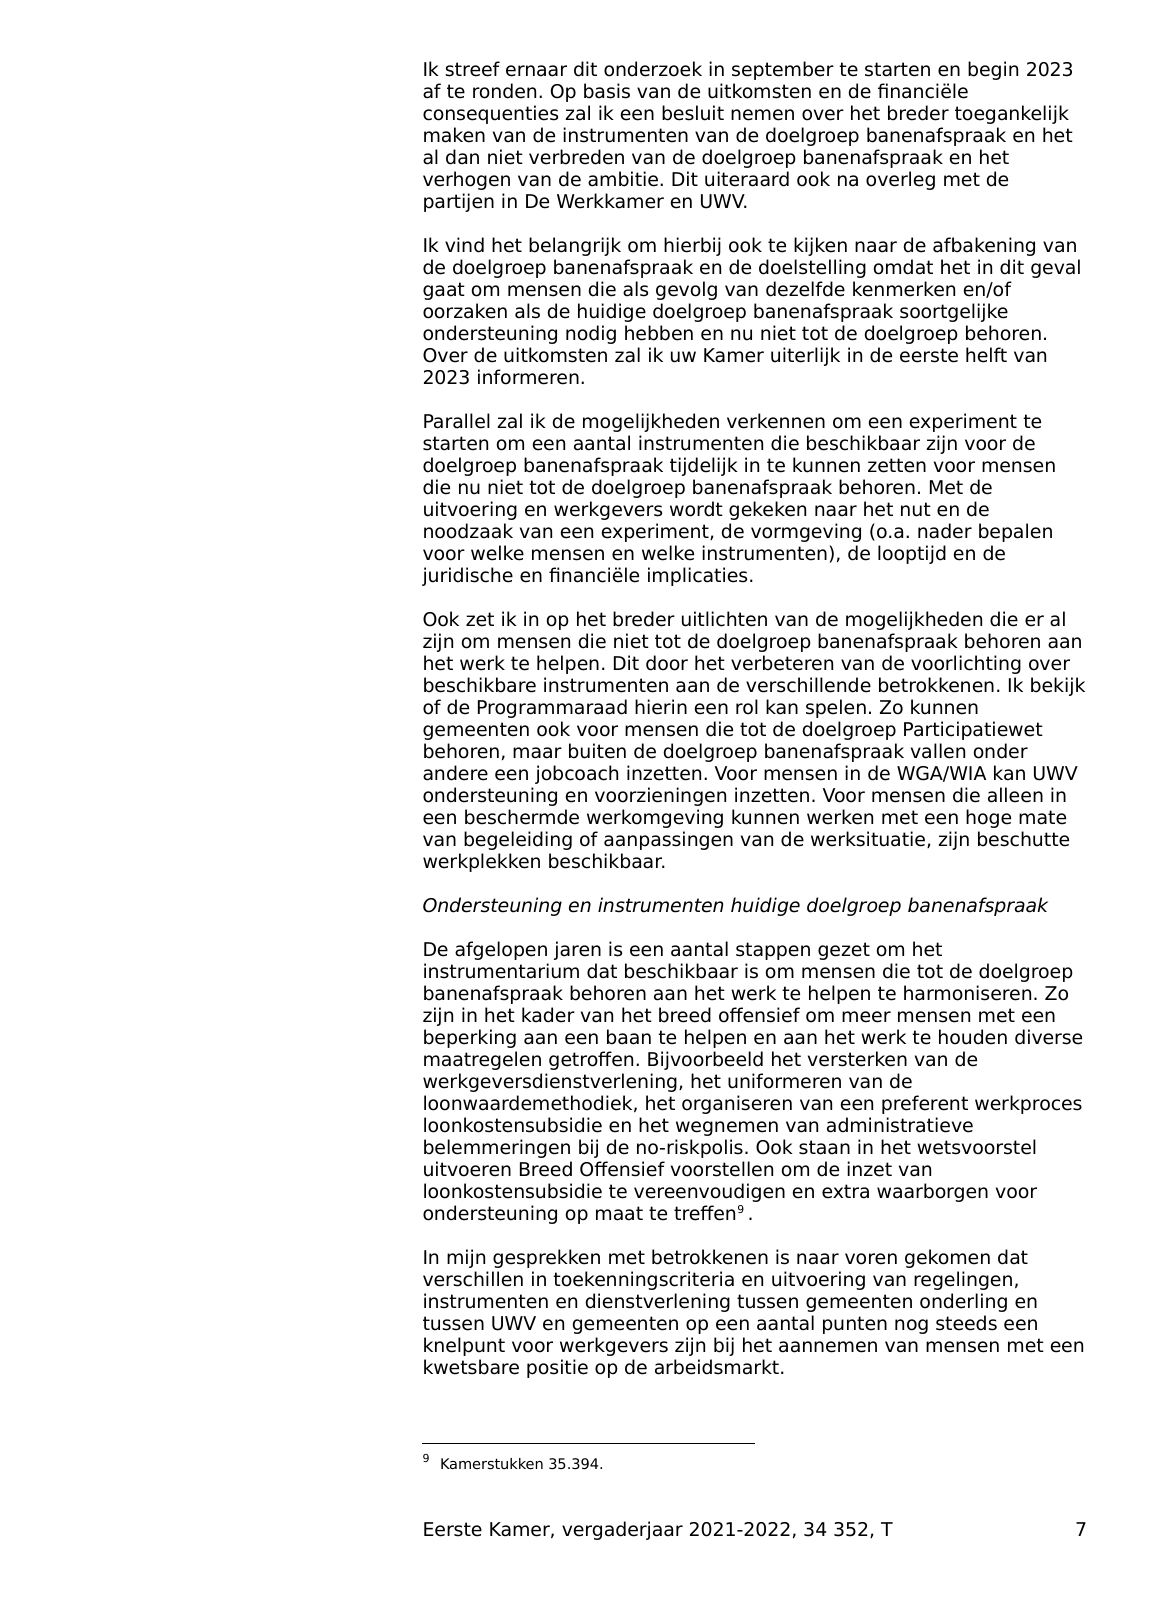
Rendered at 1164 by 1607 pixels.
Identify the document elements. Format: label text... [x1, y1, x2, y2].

text In mijn gesprekken met betrokkenen is naar voren gekomen dat verschillen in toekenningscriteria en uitvoering van regelingen, instrumenten en dienstverlening tussen gemeenten onderling en tussen UWV en gemeenten op een aantal punten nog steeds een knelpunt voor werkgevers zijn bij het aannemen van mensen met een kwetsbare positie op de arbeidsmarkt. [422, 1247, 1087, 1379]
text Ook zet ik in op het breder uitlichten van de mogelijkheden die er al zijn om mensen die niet tot de doelgroep banenafspraak behoren aan het werk te helpen. Dit door het verbeteren van de voorlichting over beschikbare instrumenten aan de verschillende betrokkenen. Ik bekijk of de Programmaraad hierin een rol kan spelen. Zo kunnen gemeenten ook voor mensen die tot de doelgroep Participatiewet behoren, maar buiten de doelgroep banenafspraak vallen onder andere een jobcoach inzetten. Voor mensen in de WGA/WIA kan UWV ondersteuning en voorzieningen inzetten. Voor mensen die alleen in een beschermde werkomgeving kunnen werken met een hoge mate van begeleiding of aanpassingen van de werksituatie, zijn beschutte werkplekken beschikbaar. [422, 609, 1087, 873]
text Ik streef ernaar dit onderzoek in september te starten en begin 2023 af te ronden. Op basis van de uitkomsten en de financiële consequenties zal ik een besluit nemen over het breder toegankelijk maken van de instrumenten van de doelgroep banenafspraak en het al dan niet verbreden van de doelgroep banenafspraak en het verhogen van de ambitie. Dit uiteraard ook na overleg met de partijen in De Werkkamer en UWV. [422, 59, 1087, 213]
text Ik vind het belangrijk om hierbij ook te kijken naar de afbakening van de doelgroep banenafspraak en de doelstelling omdat het in dit geval gaat om mensen die als gevolg van dezelfde kenmerken en/of oorzaken als de huidige doelgroep banenafspraak soortgelijke ondersteuning nodig hebben en nu niet tot de doelgroep behoren. Over de uitkomsten zal ik uw Kamer uiterlijk in de eerste helft van 2023 informeren. [422, 235, 1087, 389]
text De afgelopen jaren is een aantal stappen gezet om het instrumentarium dat beschikbaar is om mensen die tot de doelgroep banenafspraak behoren aan het werk te helpen te harmoniseren. Zo zijn in het kader van het breed offensief om meer mensen met een beperking aan een baan te helpen en aan het werk te houden diverse maatregelen getroffen. Bijvoorbeeld het versterken van de werkgeversdienstverlening, het uniformeren van de loonwaardemethodiek, het organiseren van een preferent werkproces loonkostensubsidie en het wegnemen van administratieve belemmeringen bij de no-riskpolis. Ook staan in het wetsvoorstel uitvoeren Breed Offensief voorstellen om de inzet van loonkostensubsidie te vereenvoudigen en extra waarborgen voor ondersteuning op maat te treffen. [422, 939, 1087, 1225]
text Kamerstukken 35.394. [422, 1452, 1087, 1474]
subtitle Ondersteuning en instrumenten huidige doelgroep banenafspraak [422, 895, 1087, 917]
text Parallel zal ik de mogelijkheden verkennen om een experiment te starten om een aantal instrumenten die beschikbaar zijn voor de doelgroep banenafspraak tijdelijk in te kunnen zetten voor mensen die nu niet tot de doelgroep banenafspraak behoren. Met de uitvoering en werkgevers wordt gekeken naar het nut en de noodzaak van een experiment, de vormgeving (o.a. nader bepalen voor welke mensen en welke instrumenten), de looptijd en de juridische en financiële implicaties. [422, 411, 1087, 587]
